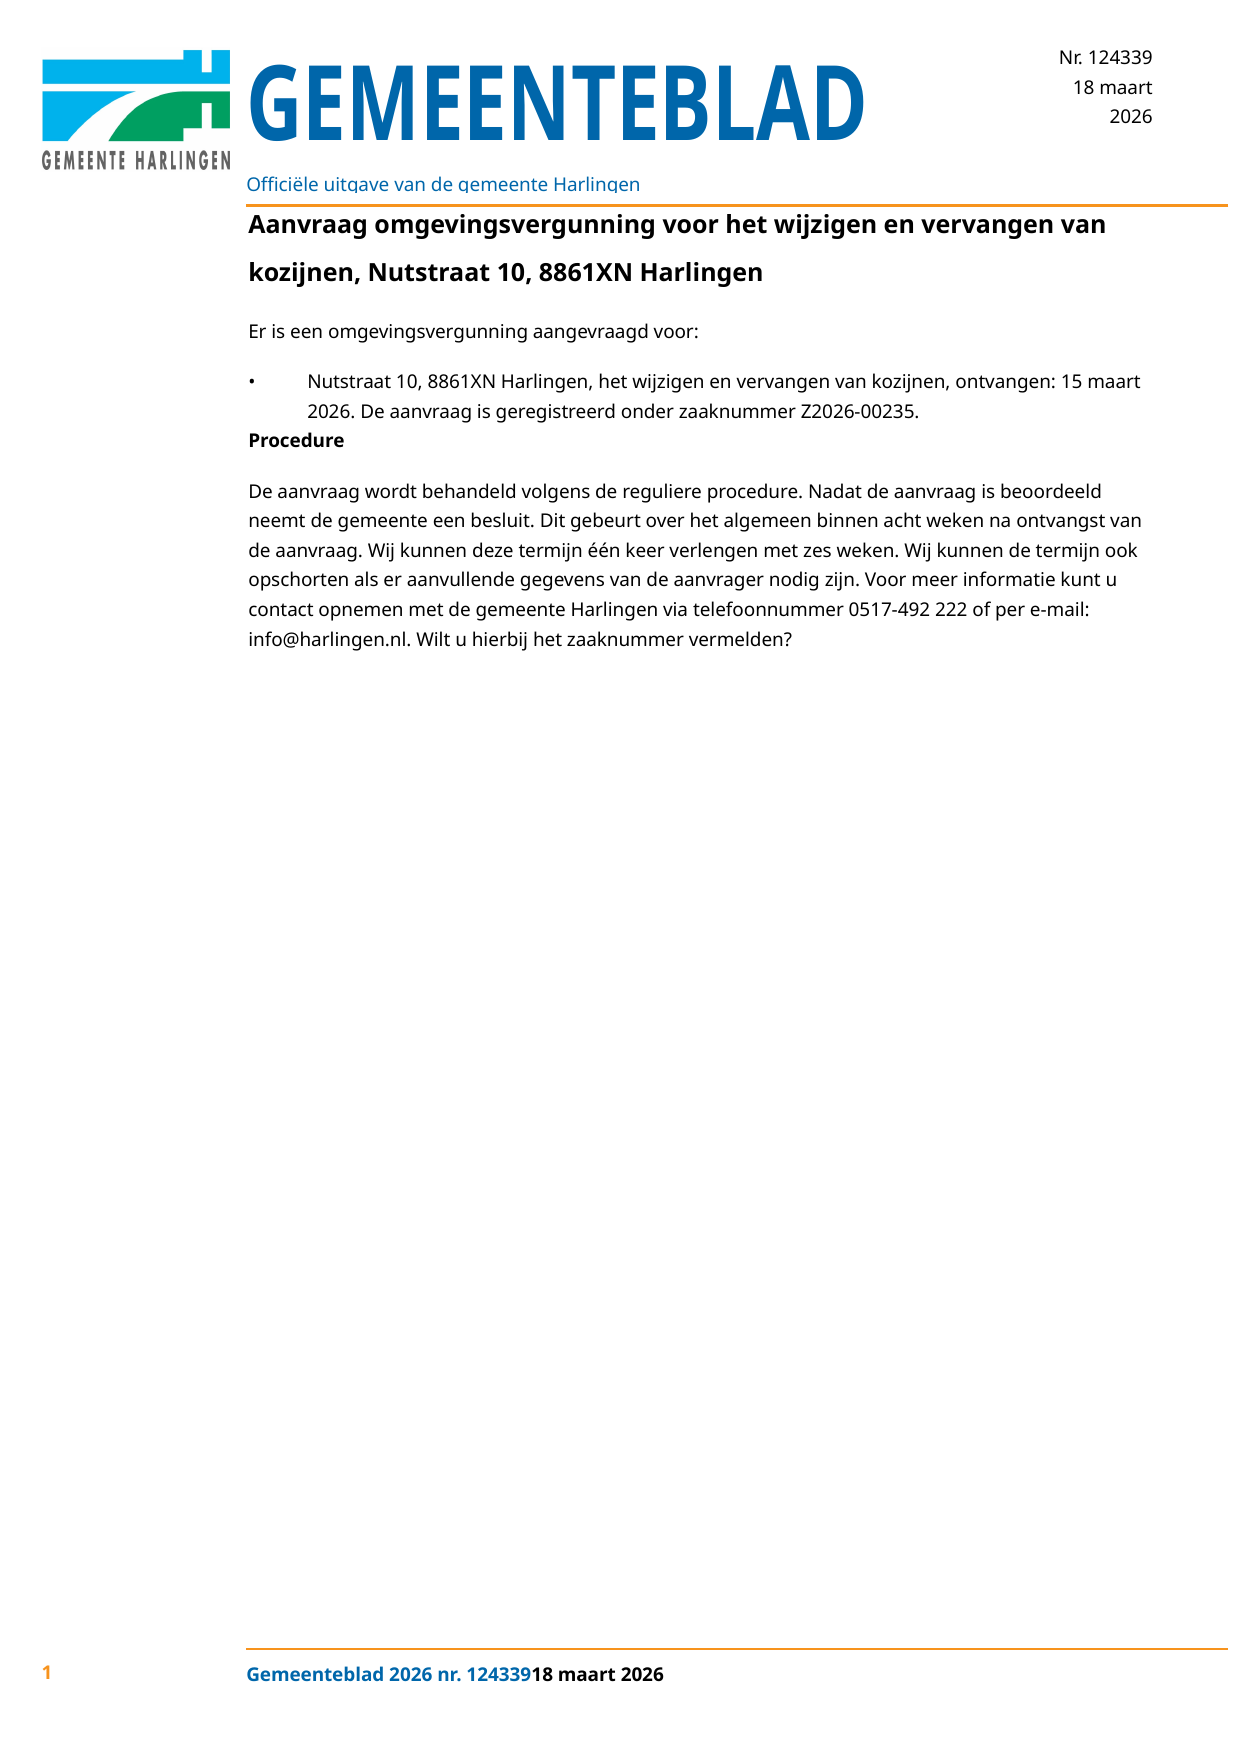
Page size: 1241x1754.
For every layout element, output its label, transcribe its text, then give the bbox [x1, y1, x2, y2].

picture [41, 47, 231, 172]
text Procedure [248, 427, 1152, 453]
text Er is een omgevingsvergunning aangevraagd voor: [248, 318, 1152, 344]
text De aanvraag wordt behandeld volgens de reguliere procedure. Nadat de aanvraag is beoordeeld neemt de gemeente een besluit. Dit gebeurt over het algemeen binnen acht weken na ontvangst van de aanvraag. Wij kunnen deze termijn één keer verlengen met zes weken. Wij kunnen de termijn ook opschorten als er aanvullende gegevens van de aanvrager nodig zijn. Voor meer informatie kunt u contact opnemen met de gemeente Harlingen via telefoonnummer 0517-492 222 of per e-mail: info@harlingen.nl. Wilt u hierbij het zaaknummer vermelden? [248, 478, 1152, 652]
list Nutstraat 10, 8861XN Harlingen, het wijzigen en vervangen van kozijnen, ontvangen: 15 maart 2026. De aanvraag is geregistreerd onder zaaknummer Z2026-00235. [248, 368, 1152, 424]
text Aanvraag omgevingsvergunning voor het wijzigen en vervangen van kozijnen, Nutstraat 10, 8861XN Harlingen [248, 207, 1152, 288]
